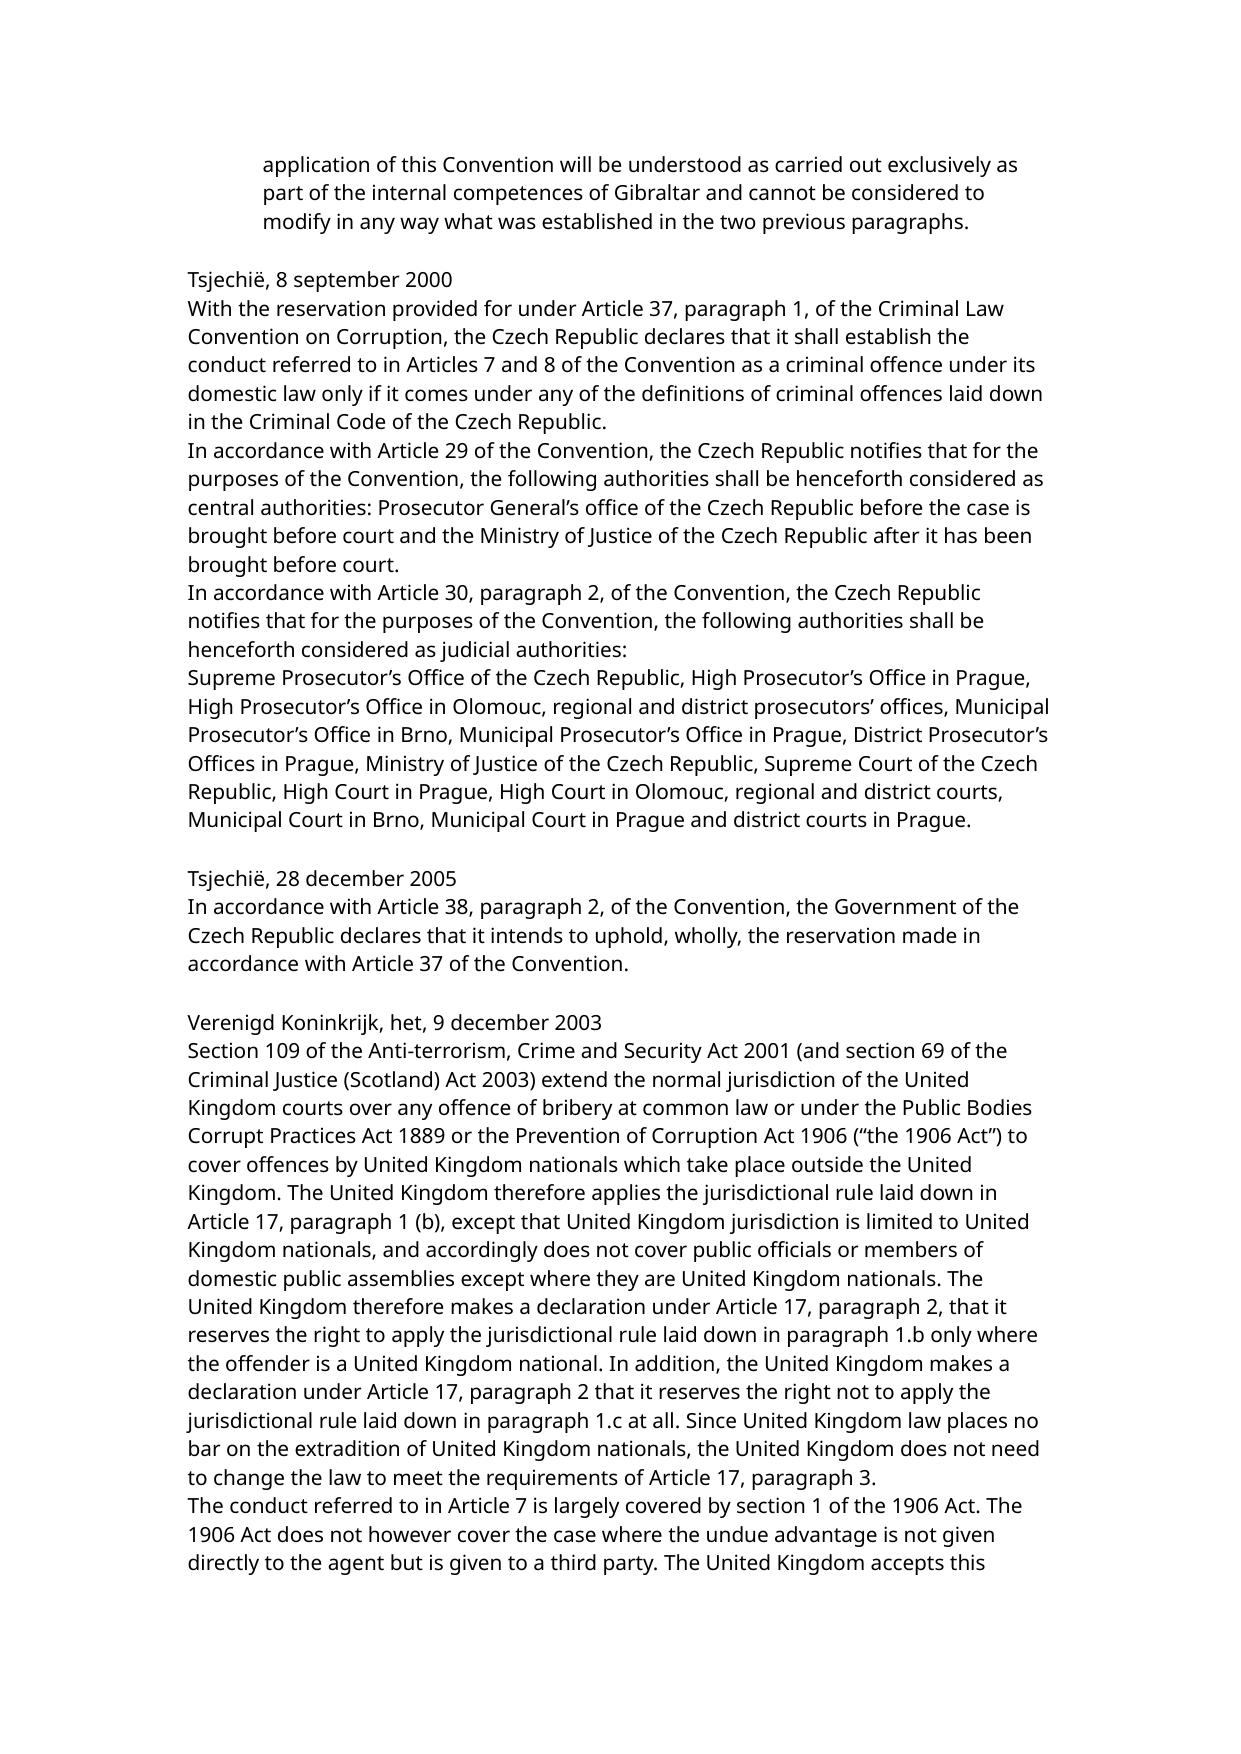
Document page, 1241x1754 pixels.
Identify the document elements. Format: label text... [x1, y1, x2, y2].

text Supreme Prosecutor’s Office of the Czech Republic, High Prosecutor’s Office in Prague, High Prosecutor’s Office in Olomouc, regional and district prosecutors’ offices, Municipal Prosecutor’s Office in Brno, Municipal Prosecutor’s Office in Prague, District Prosecutor’s Offices in Prague, Ministry of Justice of the Czech Republic, Supreme Court of the Czech Republic, High Court in Prague, High Court in Olomouc, regional and district courts, Municipal Court in Brno, Municipal Court in Prague and district courts in Prague. [187, 663, 1053, 834]
list application of this Convention will be understood as carried out exclusively as part of the internal competences of Gibraltar and cannot be considered to modify in any way what was established in the two previous paragraphs. [187, 150, 1053, 235]
text Section 109 of the Anti-terrorism, Crime and Security Act 2001 (and section 69 of the Criminal Justice (Scotland) Act 2003) extend the normal jurisdiction of the United Kingdom courts over any offence of bribery at common law or under the Public Bodies Corrupt Practices Act 1889 or the Prevention of Corruption Act 1906 (“the 1906 Act”) to cover offences by United Kingdom nationals which take place outside the United Kingdom. The United Kingdom therefore applies the jurisdictional rule laid down in Article 17, paragraph 1 (b), except that United Kingdom jurisdiction is limited to United Kingdom nationals, and accordingly does not cover public officials or members of domestic public assemblies except where they are United Kingdom nationals. The United Kingdom therefore makes a declaration under Article 17, paragraph 2, that it reserves the right to apply the jurisdictional rule laid down in paragraph 1.b only where the offender is a United Kingdom national. In addition, the United Kingdom makes a declaration under Article 17, paragraph 2 that it reserves the right not to apply the jurisdictional rule laid down in paragraph 1.c at all. Since United Kingdom law places no bar on the extradition of United Kingdom nationals, the United Kingdom does not need to change the law to meet the requirements of Article 17, paragraph 3. [187, 1036, 1053, 1491]
text In accordance with Article 38, paragraph 2, of the Convention, the Government of the Czech Republic declares that it intends to uphold, wholly, the reservation made in accordance with Article 37 of the Convention. [187, 892, 1053, 978]
text With the reservation provided for under Article 37, paragraph 1, of the Criminal Law Convention on Corruption, the Czech Republic declares that it shall establish the conduct referred to in Articles 7 and 8 of the Convention as a criminal offence under its domestic law only if it comes under any of the definitions of criminal offences laid down in the Criminal Code of the Czech Republic. [187, 294, 1053, 436]
text The conduct referred to in Article 7 is largely covered by section 1 of the 1906 Act. The 1906 Act does not however cover the case where the undue advantage is not given directly to the agent but is given to a third party. The United Kingdom accepts this [187, 1491, 1053, 1577]
text Tsjechië, 28 december 2005 [187, 864, 1053, 892]
text In accordance with Article 30, paragraph 2, of the Convention, the Czech Republic notifies that for the purposes of the Convention, the following authorities shall be henceforth considered as judicial authorities: [187, 578, 1053, 663]
text Tsjechië, 8 september 2000 [187, 265, 1053, 294]
text In accordance with Article 29 of the Convention, the Czech Republic notifies that for the purposes of the Convention, the following authorities shall be henceforth considered as central authorities: Prosecutor General’s office of the Czech Republic before the case is brought before court and the Ministry of Justice of the Czech Republic after it has been brought before court. [187, 436, 1053, 578]
text Verenigd Koninkrijk, het, 9 december 2003 [187, 1008, 1053, 1036]
